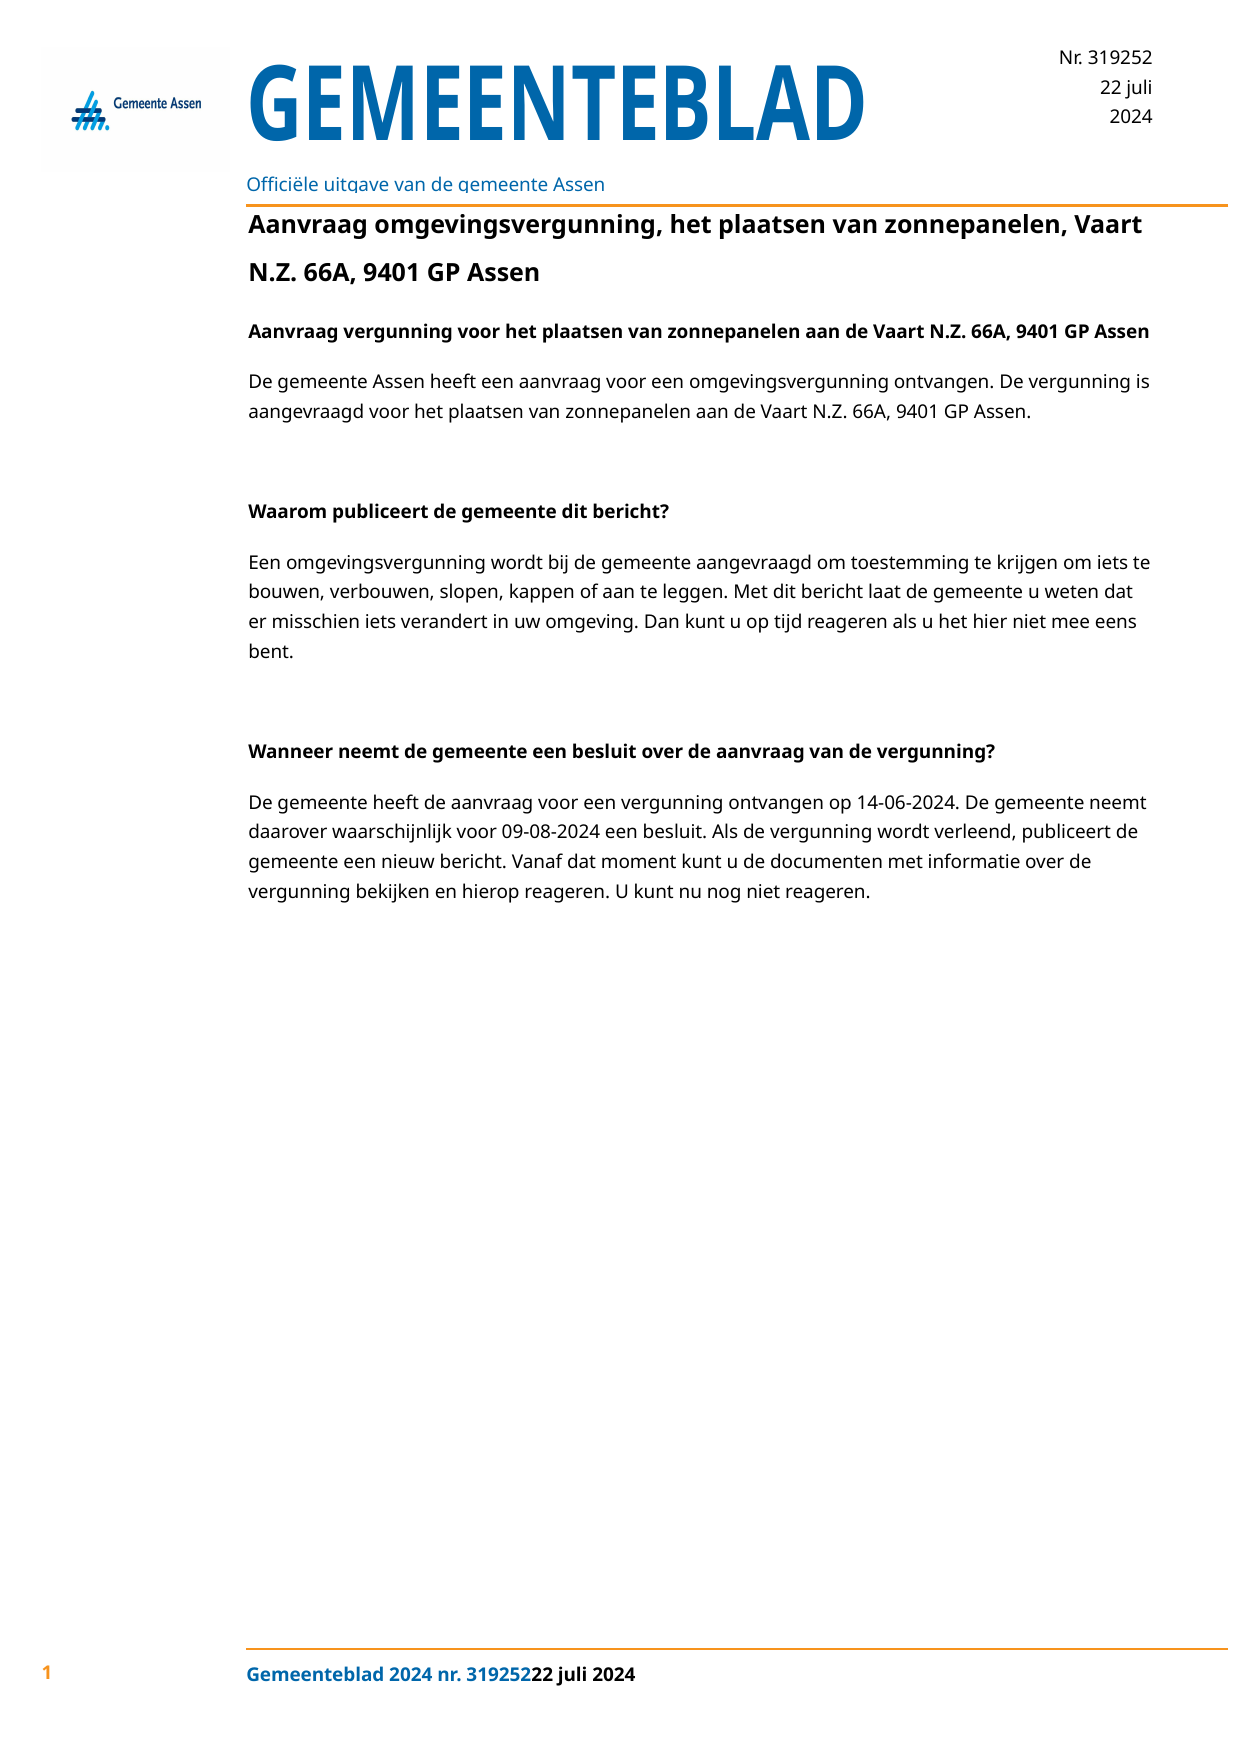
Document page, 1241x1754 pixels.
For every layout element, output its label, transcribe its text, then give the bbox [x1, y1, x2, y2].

picture [41, 47, 231, 172]
text Een omgevingsvergunning wordt bij de gemeente aangevraagd om toestemming te krijgen om iets te bouwen, verbouwen, slopen, kappen of aan te leggen. Met dit bericht laat de gemeente u weten dat er misschien iets verandert in uw omgeving. Dan kunt u op tijd reageren als u het hier niet mee eens bent. [248, 549, 1152, 664]
text De gemeente Assen heeft een aanvraag voor een omgevingsvergunning ontvangen. De vergunning is aangevraagd voor het plaatsen van zonnepanelen aan de Vaart N.Z. 66A, 9401 GP Assen. [248, 368, 1152, 424]
text De gemeente heeft de aanvraag voor een vergunning ontvangen op 14-06-2024. De gemeente neemt daarover waarschijnlijk voor 09-08-2024 een besluit. Als de vergunning wordt verleend, publiceert de gemeente een nieuw bericht. Vanaf dat moment kunt u de documenten met informatie over de vergunning bekijken en hierop reageren. U kunt nu nog niet reageren. [248, 789, 1152, 904]
text Aanvraag vergunning voor het plaatsen van zonnepanelen aan de Vaart N.Z. 66A, 9401 GP Assen [248, 318, 1152, 344]
text Wanneer neemt de gemeente een besluit over de aanvraag van de vergunning? [248, 739, 1152, 764]
text Aanvraag omgevingsvergunning, het plaatsen van zonnepanelen, Vaart N.Z. 66A, 9401 GP Assen [248, 207, 1152, 288]
text Waarom publiceert de gemeente dit bericht? [248, 499, 1152, 524]
